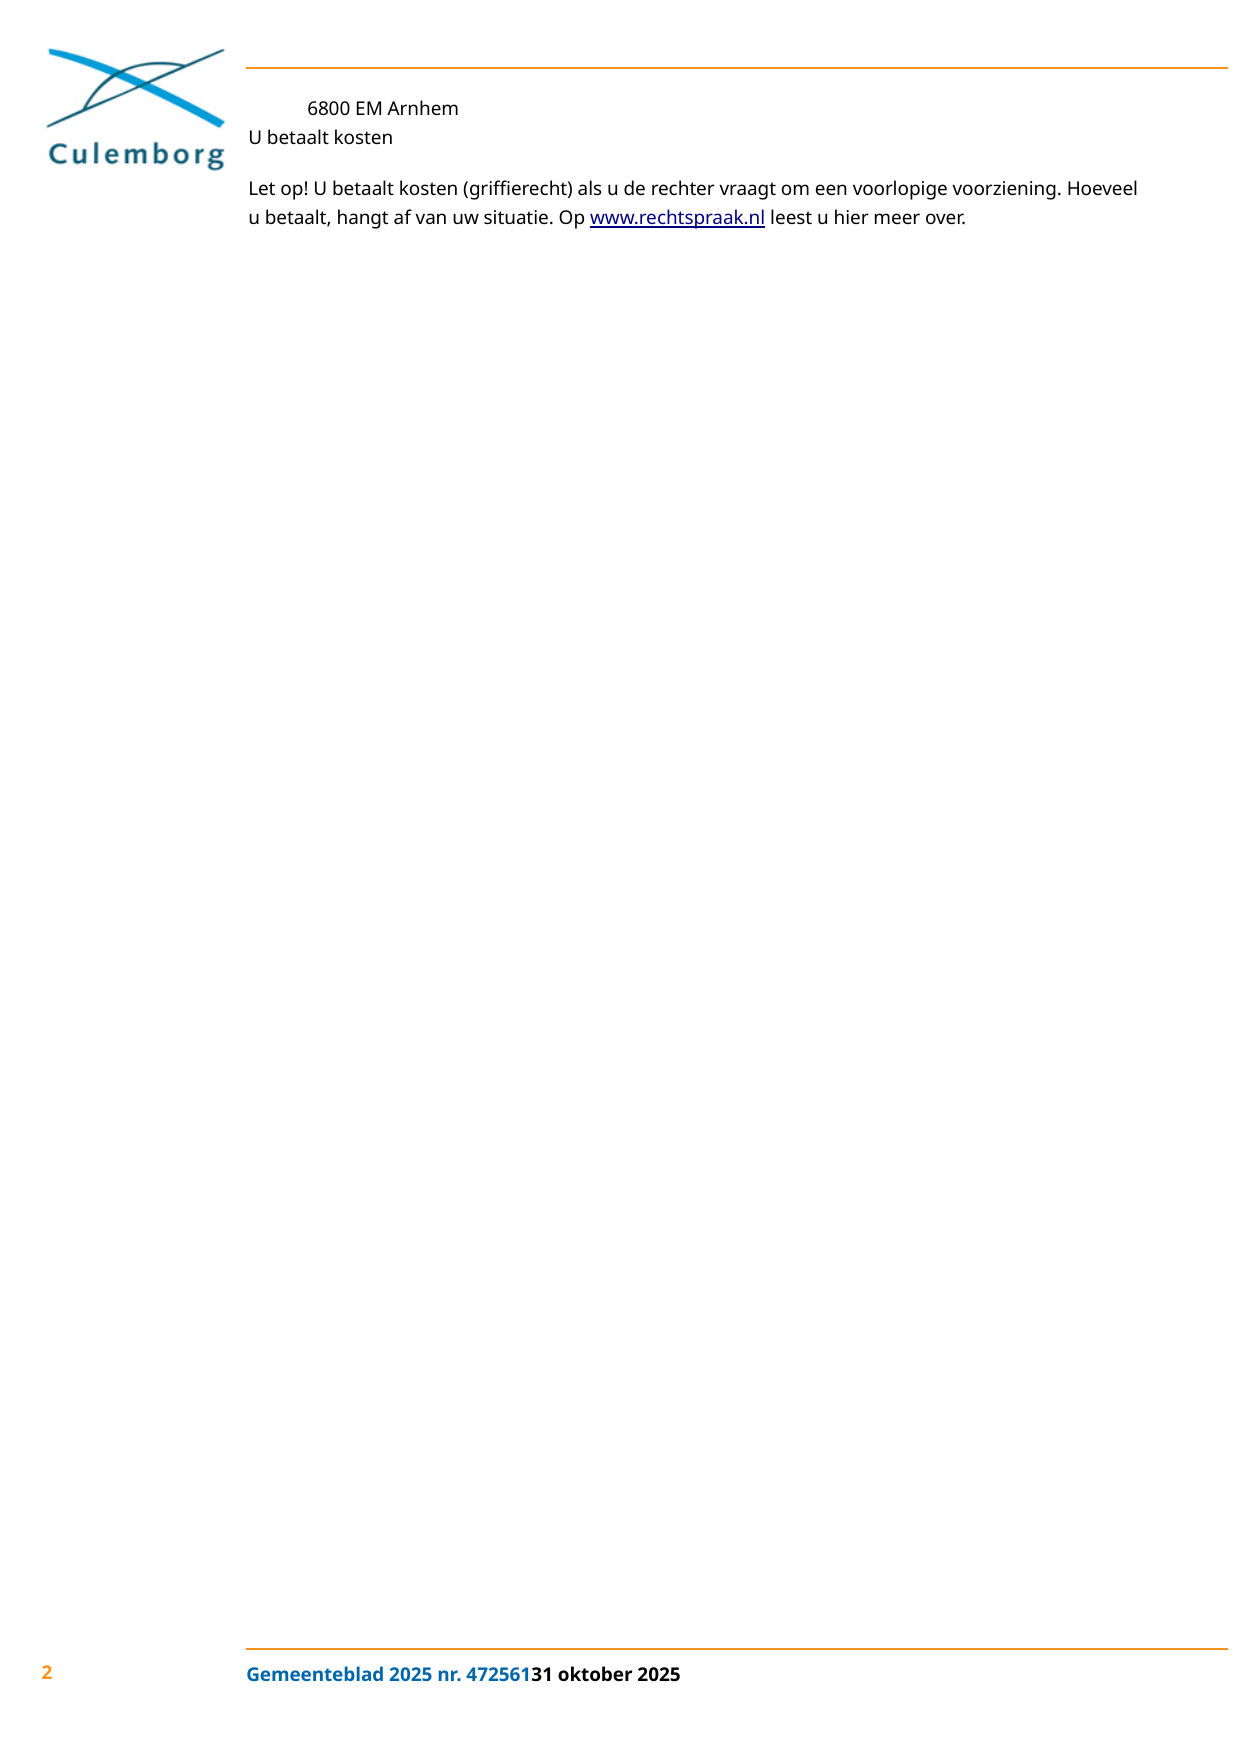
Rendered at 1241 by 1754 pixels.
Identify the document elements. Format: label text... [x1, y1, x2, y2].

text Let op! U betaalt kosten (griffierecht) als u de rechter vraagt om een voorlopige voorziening. Hoeveel u betaalt, hangt af van uw situatie. Op www.rechtspraak.nl leest u hier meer over. [248, 175, 1152, 230]
picture [41, 47, 231, 172]
list 6800 EM Arnhem [248, 95, 1152, 121]
text U betaalt kosten [248, 124, 1152, 150]
